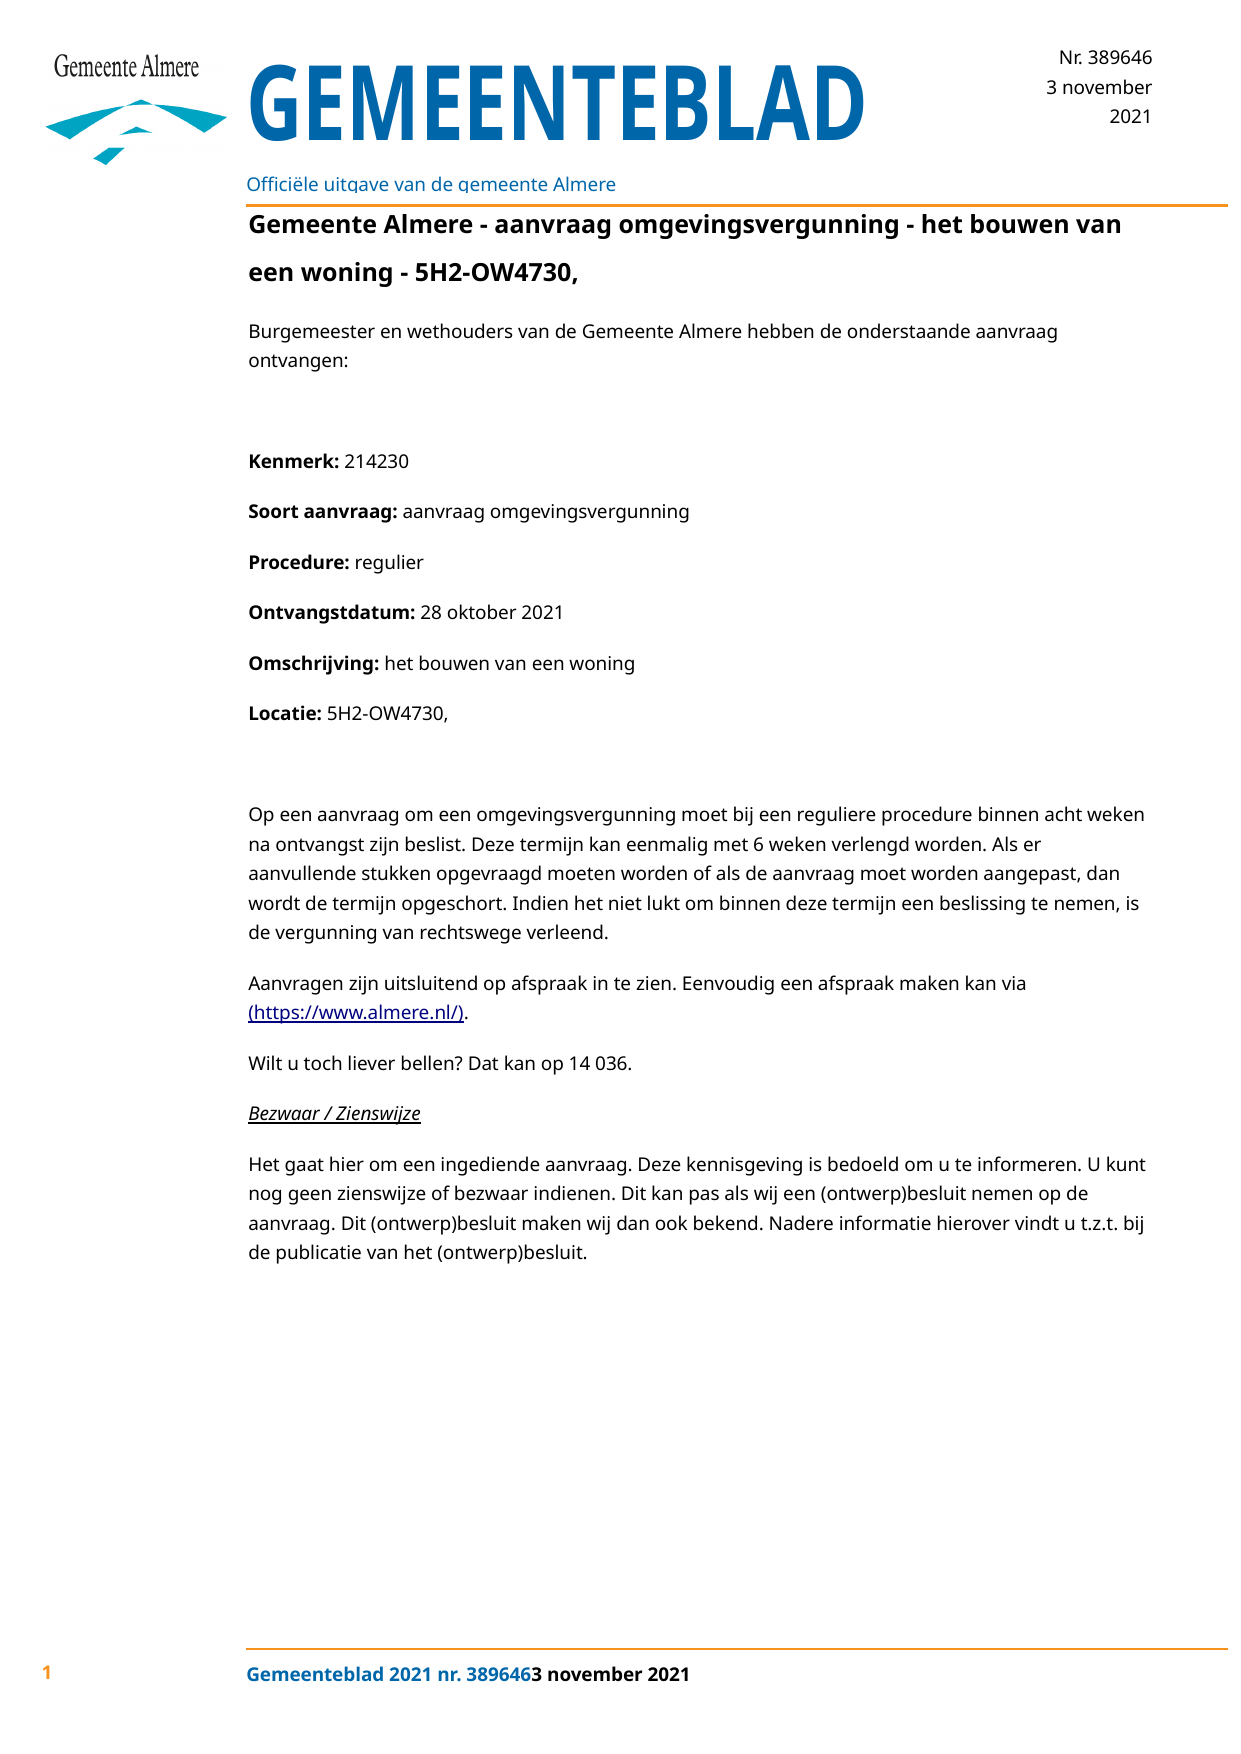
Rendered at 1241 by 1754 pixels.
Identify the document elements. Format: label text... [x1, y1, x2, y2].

text Kenmerk: 214230 [248, 448, 1152, 474]
text Het gaat hier om een ingediende aanvraag. Deze kennisgeving is bedoeld om u te informeren. U kunt nog geen zienswijze of bezwaar indienen. Dit kan pas als wij een (ontwerp)besluit nemen op de aanvraag. Dit (ontwerp)besluit maken wij dan ook bekend. Nadere informatie hierover vindt u t.z.t. bij de publicatie van het (ontwerp)besluit. [248, 1151, 1152, 1265]
text Procedure: regulier [248, 549, 1152, 575]
text Gemeente Almere - aanvraag omgevingsvergunning - het bouwen van een woning - 5H2-OW4730, [248, 207, 1152, 288]
text Burgemeester en wethouders van de Gemeente Almere hebben de onderstaande aanvraag ontvangen: [248, 318, 1152, 373]
text Aanvragen zijn uitsluitend op afspraak in te zien. Eenvoudig een afspraak maken kan via (https://www.almere.nl/). [248, 970, 1152, 1025]
text Ontvangstdatum: 28 oktober 2021 [248, 599, 1152, 625]
text Op een aanvraag om een omgevingsvergunning moet bij een reguliere procedure binnen acht weken na ontvangst zijn beslist. Deze termijn kan eenmalig met 6 weken verlengd worden. Als er aanvullende stukken opgevraagd moeten worden of als de aanvraag moet worden aangepast, dan wordt de termijn opgeschort. Indien het niet lukt om binnen deze termijn een beslissing te nemen, is de vergunning van rechtswege verleend. [248, 801, 1152, 945]
text Omschrijving: het bouwen van een woning [248, 650, 1152, 676]
picture [41, 47, 231, 172]
text Wilt u toch liever bellen? Dat kan op 14 036. [248, 1050, 1152, 1076]
text Soort aanvraag: aanvraag omgevingsvergunning [248, 499, 1152, 524]
text Locatie: 5H2-OW4730, [248, 700, 1152, 726]
text Bezwaar / Zienswijze [248, 1100, 1152, 1126]
